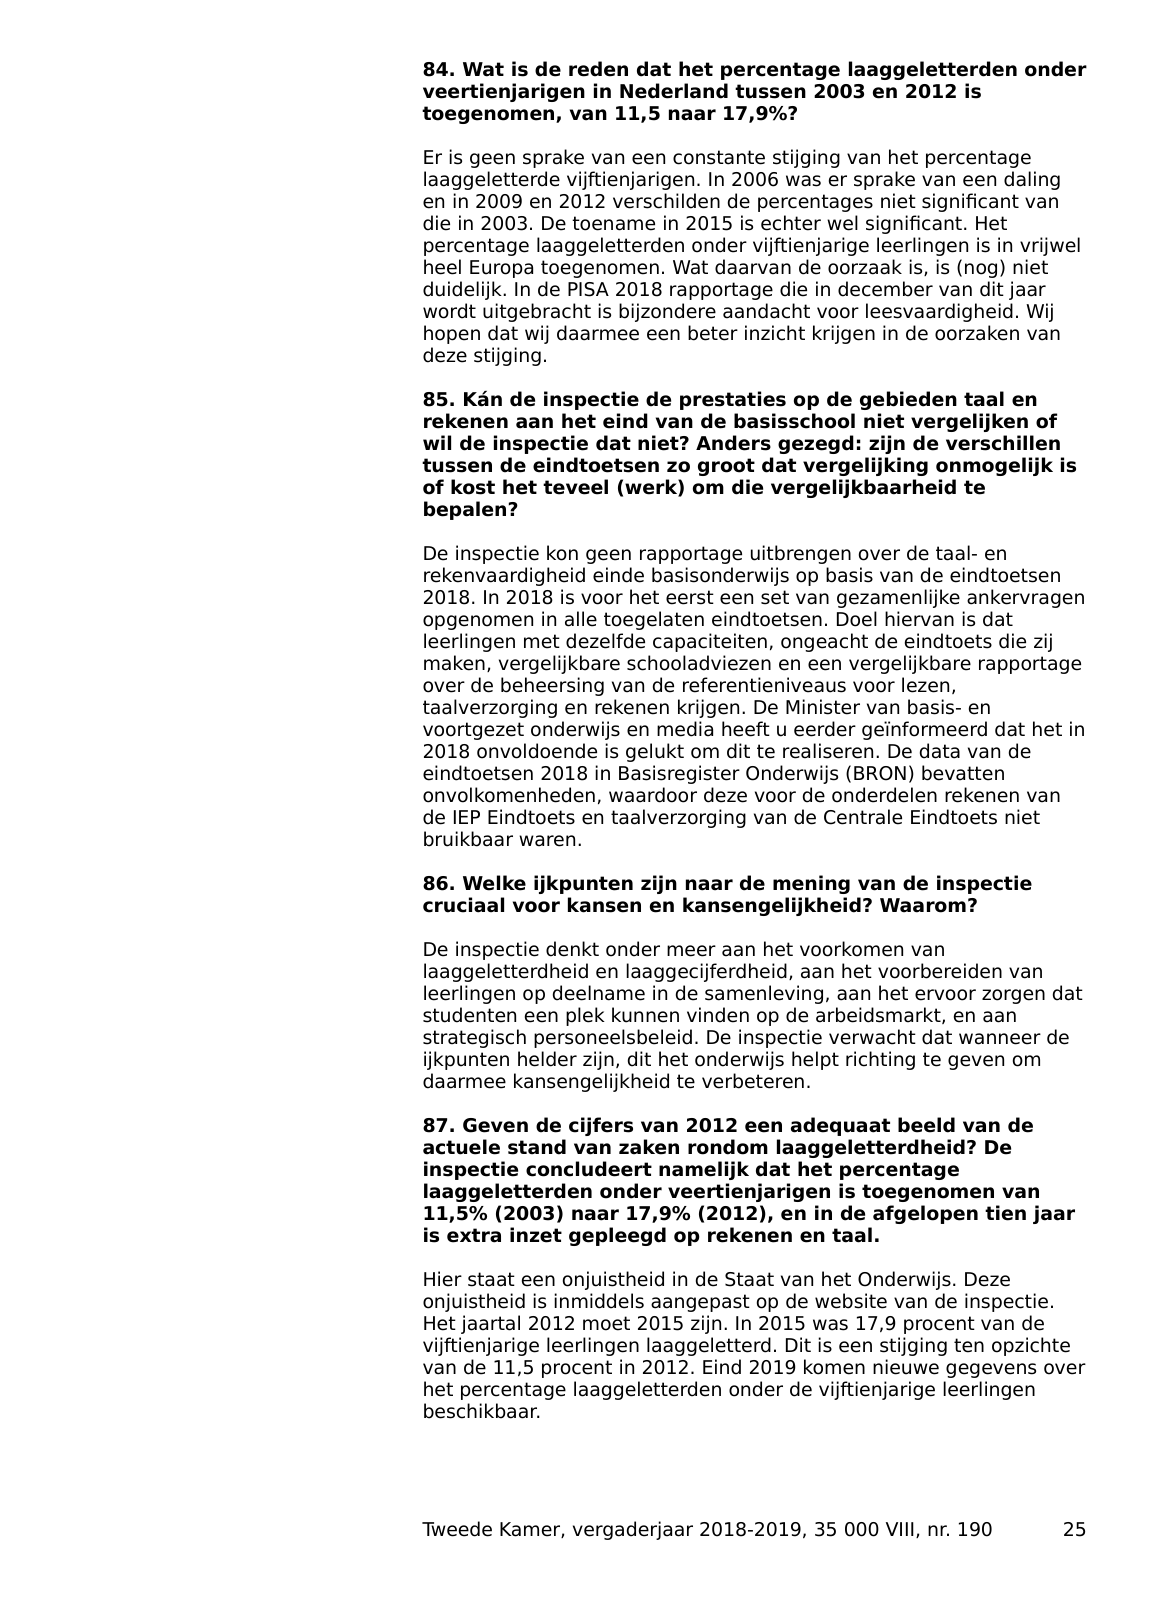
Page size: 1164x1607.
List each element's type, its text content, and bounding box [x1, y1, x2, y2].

subtitle 86. Welke ijkpunten zijn naar de mening van de inspectie cruciaal voor kansen en kansengelijkheid? Waarom? [422, 873, 1087, 917]
text De inspectie denkt onder meer aan het voorkomen van laaggeletterdheid en laaggecijferdheid, aan het voorbereiden van leerlingen op deelname in de samenleving, aan het ervoor zorgen dat studenten een plek kunnen vinden op de arbeidsmarkt, en aan strategisch personeelsbeleid. De inspectie verwacht dat wanneer de ijkpunten helder zijn, dit het onderwijs helpt richting te geven om daarmee kansengelijkheid te verbeteren. [422, 939, 1087, 1093]
subtitle 84. Wat is de reden dat het percentage laaggeletterden onder veertienjarigen in Nederland tussen 2003 en 2012 is toegenomen, van 11,5 naar 17,9%? [422, 59, 1087, 125]
subtitle 87. Geven de cijfers van 2012 een adequaat beeld van de actuele stand van zaken rondom laaggeletterdheid? De inspectie concludeert namelijk dat het percentage laaggeletterden onder veertienjarigen is toegenomen van 11,5% (2003) naar 17,9% (2012), en in de afgelopen tien jaar is extra inzet gepleegd op rekenen en taal. [422, 1115, 1087, 1247]
subtitle 85. Kán de inspectie de prestaties op de gebieden taal en rekenen aan het eind van de basisschool niet vergelijken of wil de inspectie dat niet? Anders gezegd: zijn de verschillen tussen de eindtoetsen zo groot dat vergelijking onmogelijk is of kost het teveel (werk) om die vergelijkbaarheid te bepalen? [422, 389, 1087, 521]
text Er is geen sprake van een constante stijging van het percentage laaggeletterde vijftienjarigen. In 2006 was er sprake van een daling en in 2009 en 2012 verschilden de percentages niet significant van die in 2003. De toename in 2015 is echter wel significant. Het percentage laaggeletterden onder vijftienjarige leerlingen is in vrijwel heel Europa toegenomen. Wat daarvan de oorzaak is, is (nog) niet duidelijk. In de PISA 2018 rapportage die in december van dit jaar wordt uitgebracht is bijzondere aandacht voor leesvaardigheid. Wij hopen dat wij daarmee een beter inzicht krijgen in de oorzaken van deze stijging. [422, 147, 1087, 367]
text De inspectie kon geen rapportage uitbrengen over de taal- en rekenvaardigheid einde basisonderwijs op basis van de eindtoetsen 2018. In 2018 is voor het eerst een set van gezamenlijke ankervragen opgenomen in alle toegelaten eindtoetsen. Doel hiervan is dat leerlingen met dezelfde capaciteiten, ongeacht de eindtoets die zij maken, vergelijkbare schooladviezen en een vergelijkbare rapportage over de beheersing van de referentieniveaus voor lezen, taalverzorging en rekenen krijgen. De Minister van basis- en voortgezet onderwijs en media heeft u eerder geïnformeerd dat het in 2018 onvoldoende is gelukt om dit te realiseren. De data van de eindtoetsen 2018 in Basisregister Onderwijs (BRON) bevatten onvolkomenheden, waardoor deze voor de onderdelen rekenen van de IEP Eindtoets en taalverzorging van de Centrale Eindtoets niet bruikbaar waren. [422, 543, 1087, 851]
text Hier staat een onjuistheid in de Staat van het Onderwijs. Deze onjuistheid is inmiddels aangepast op de website van de inspectie. Het jaartal 2012 moet 2015 zijn. In 2015 was 17,9 procent van de vijftienjarige leerlingen laaggeletterd. Dit is een stijging ten opzichte van de 11,5 procent in 2012. Eind 2019 komen nieuwe gegevens over het percentage laaggeletterden onder de vijftienjarige leerlingen beschikbaar. [422, 1269, 1087, 1423]
